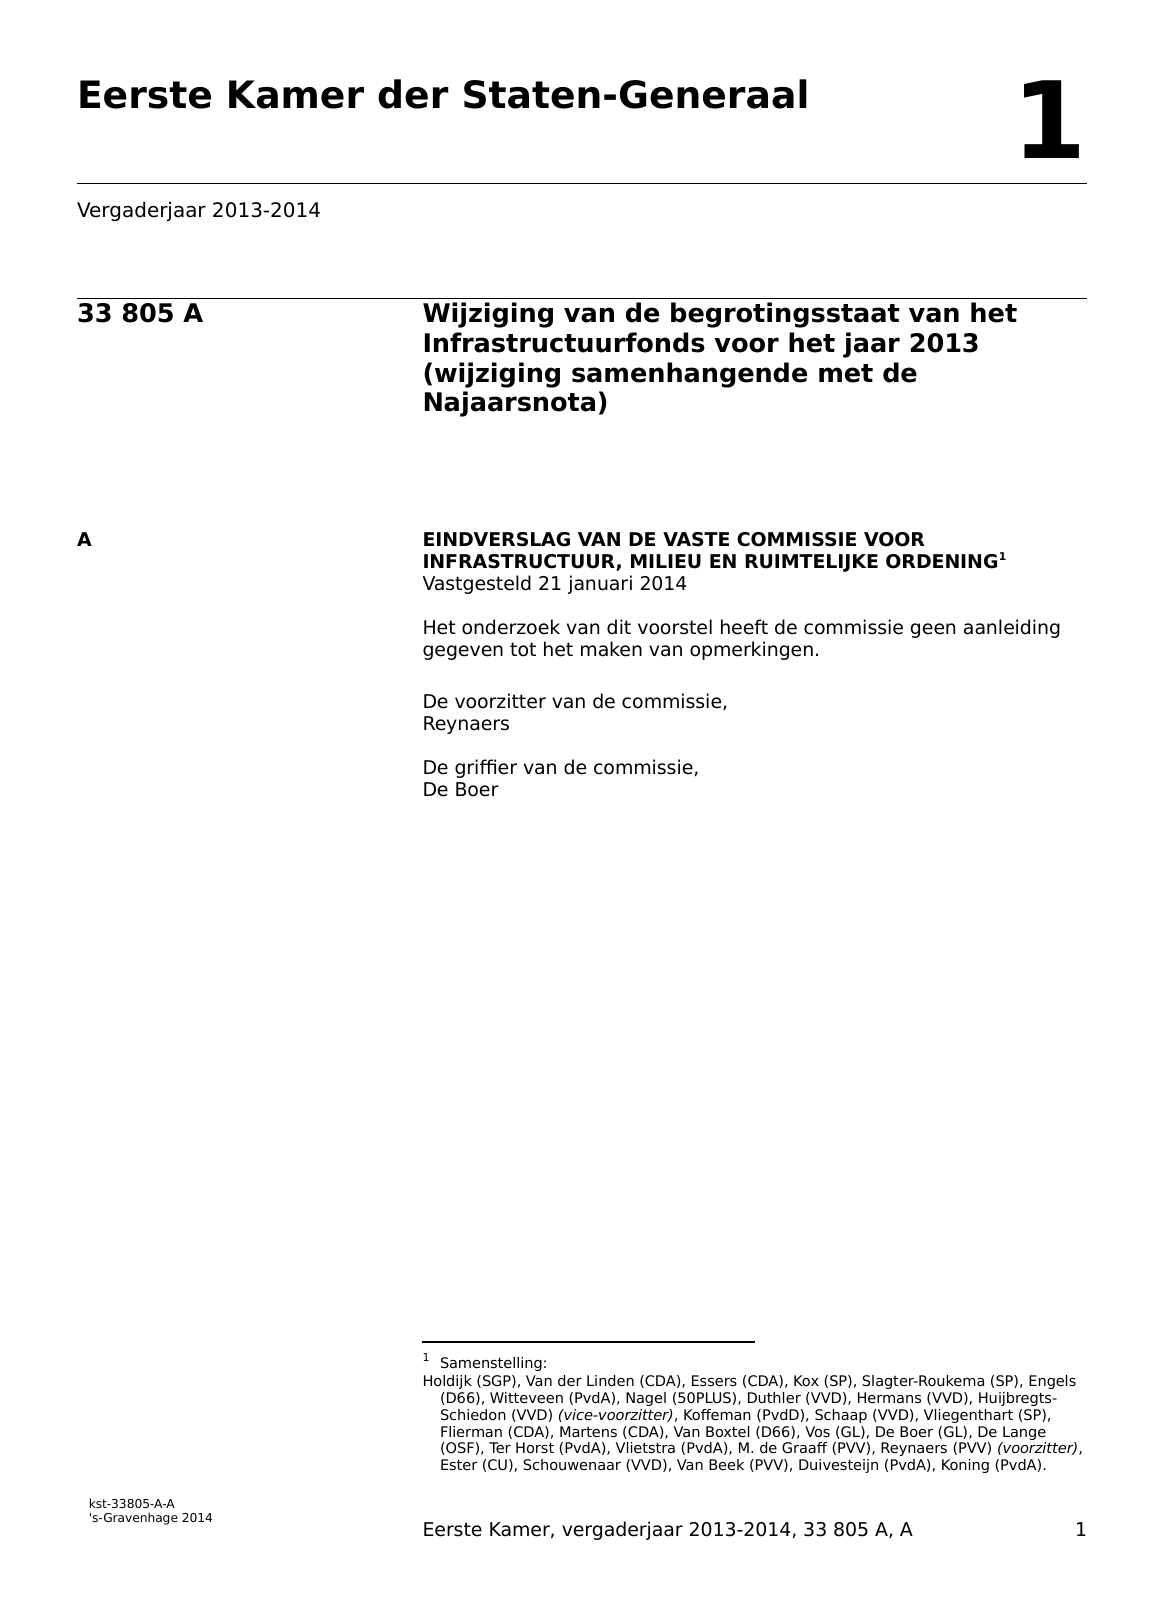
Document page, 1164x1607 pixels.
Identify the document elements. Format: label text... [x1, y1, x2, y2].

table_header 1 [886, 59, 1087, 183]
table_header Eerste Kamer der Staten-Generaal [77, 59, 886, 183]
text De griffier van de commissie, De Boer [422, 757, 1087, 801]
text De voorzitter van de commissie, Reynaers [422, 691, 1087, 735]
subtitle A EINDVERSLAG VAN DE VASTE COMMISSIE VOOR INFRASTRUCTUUR, MILIEU EN RUIMTELIJKE ORDENING [77, 529, 1087, 573]
text Het onderzoek van dit voorstel heeft de commissie geen aanleiding gegeven tot het maken van opmerkingen. [422, 617, 1087, 661]
text Samenstelling: [422, 1351, 1087, 1373]
text kst-33805-A-A [88, 1497, 323, 1511]
text 's-Gravenhage 2014 [88, 1511, 323, 1525]
text Holdijk (SGP), Van der Linden (CDA), Essers (CDA), Kox (SP), Slagter-Roukema (SP), Engels (D66), Witteveen (PvdA), Nagel (50PLUS), Duthler (VVD), Hermans (VVD), Huijbregts-Schiedon (VVD) (vice-voorzitter), Koffeman (PvdD), Schaap (VVD), Vliegenthart (SP), Flierman (CDA), Martens (CDA), Van Boxtel (D66), Vos (GL), De Boer (GL), De Lange (OSF), Ter Horst (PvdA), Vlietstra (PvdA), M. de Graaff (PVV), Reynaers (PVV) (voorzitter), Ester (CU), Schouwenaar (VVD), Van Beek (PVV), Duivesteijn (PvdA), Koning (PvdA). [422, 1373, 1087, 1474]
text Vastgesteld 21 januari 2014 [422, 573, 1087, 595]
table_cell Vergaderjaar 2013-2014 [77, 184, 1087, 298]
subtitle 33 805 A Wijziging van de begrotingsstaat van het Infrastructuurfonds voor het jaar 2013 (wijziging samenhangende met de Najaarsnota) [77, 299, 1087, 418]
